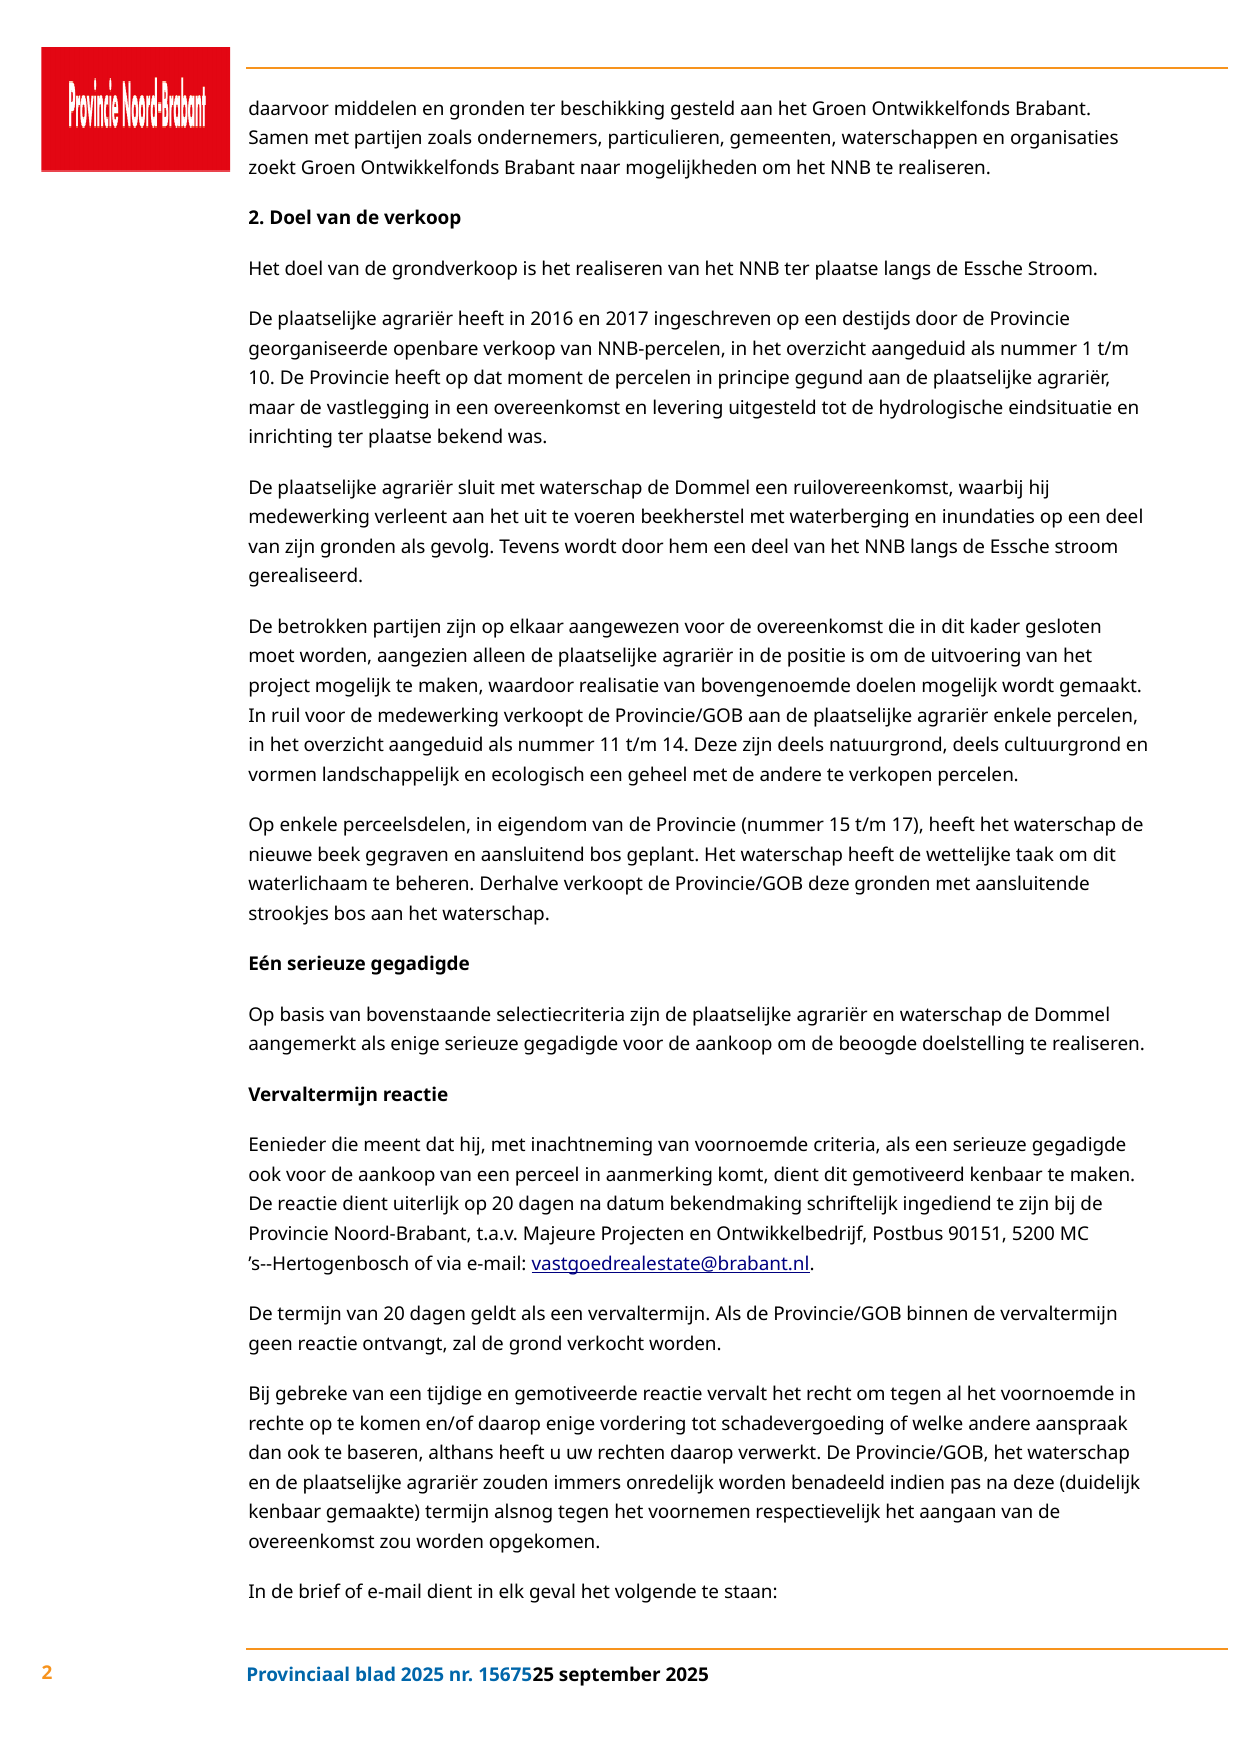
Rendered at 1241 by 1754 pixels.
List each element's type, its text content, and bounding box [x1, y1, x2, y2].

text De plaatselijke agrariër sluit met waterschap de Dommel een ruilovereenkomst, waarbij hij medewerking verleent aan het uit te voeren beekherstel met waterberging en inundaties op een deel van zijn gronden als gevolg. Tevens wordt door hem een deel van het NNB langs de Essche stroom gerealiseerd. [248, 474, 1152, 588]
text De plaatselijke agrariër heeft in 2016 en 2017 ingeschreven op een destijds door de Provincie georganiseerde openbare verkoop van NNB-percelen, in het overzicht aangeduid als nummer 1 t/m 10. De Provincie heeft op dat moment de percelen in principe gegund aan de plaatselijke agrariër, maar de vastlegging in een overeenkomst en levering uitgesteld tot de hydrologische eindsituatie en inrichting ter plaatse bekend was. [248, 305, 1152, 449]
text daarvoor middelen en gronden ter beschikking gesteld aan het Groen Ontwikkelfonds Brabant. Samen met partijen zoals ondernemers, particulieren, gemeenten, waterschappen en organisaties zoekt Groen Ontwikkelfonds Brabant naar mogelijkheden om het NNB te realiseren. [248, 95, 1152, 180]
text Bij gebreke van een tijdige en gemotiveerde reactie vervalt het recht om tegen al het voornoemde in rechte op te komen en/of daarop enige vordering tot schadevergoeding of welke andere aanspraak dan ook te baseren, althans heeft u uw rechten daarop verwerkt. De Provincie/GOB, het waterschap en de plaatselijke agrariër zouden immers onredelijk worden benadeeld indien pas na deze (duidelijk kenbaar gemaakte) termijn alsnog tegen het voornemen respectievelijk het aangaan van de overeenkomst zou worden opgekomen. [248, 1380, 1152, 1554]
text In de brief of e-mail dient in elk geval het volgende te staan: [248, 1578, 1152, 1604]
text Eén serieuze gegadigde [248, 951, 1152, 976]
text De termijn van 20 dagen geldt als een vervaltermijn. Als de Provincie/GOB binnen de vervaltermijn geen reactie ontvangt, zal de grond verkocht worden. [248, 1300, 1152, 1356]
text De betrokken partijen zijn op elkaar aangewezen voor de overeenkomst die in dit kader gesloten moet worden, aangezien alleen de plaatselijke agrariër in de positie is om de uitvoering van het project mogelijk te maken, waardoor realisatie van bovengenoemde doelen mogelijk wordt gemaakt. In ruil voor de medewerking verkoopt de Provincie/GOB aan de plaatselijke agrariër enkele percelen, in het overzicht aangeduid als nummer 11 t/m 14. Deze zijn deels natuurgrond, deels cultuurgrond en vormen landschappelijk en ecologisch een geheel met de andere te verkopen percelen. [248, 613, 1152, 787]
text Op enkele perceelsdelen, in eigendom van de Provincie (nummer 15 t/m 17), heeft het waterschap de nieuwe beek gegraven en aansluitend bos geplant. Het waterschap heeft de wettelijke taak om dit waterlichaam te beheren. Derhalve verkoopt de Provincie/GOB deze gronden met aansluitende strookjes bos aan het waterschap. [248, 811, 1152, 926]
text Vervaltermijn reactie [248, 1081, 1152, 1107]
picture [41, 47, 231, 172]
text Het doel van de grondverkoop is het realiseren van het NNB ter plaatse langs de Essche Stroom. [248, 255, 1152, 281]
text Op basis van bovenstaande selectiecriteria zijn de plaatselijke agrariër en waterschap de Dommel aangemerkt als enige serieuze gegadigde voor de aankoop om de beoogde doelstelling te realiseren. [248, 1001, 1152, 1056]
text Eenieder die meent dat hij, met inachtneming van voornoemde criteria, als een serieuze gegadigde ook voor de aankoop van een perceel in aanmerking komt, dient dit gemotiveerd kenbaar te maken. De reactie dient uiterlijk op 20 dagen na datum bekendmaking schriftelijk ingediend te zijn bij de Provincie Noord-Brabant, t.a.v. Majeure Projecten en Ontwikkelbedrijf, Postbus 90151, 5200 MC ’s-‑Hertogenbosch of via e-mail: vastgoedrealestate@brabant.nl. [248, 1131, 1152, 1276]
text 2. Doel van de verkoop [248, 204, 1152, 230]
